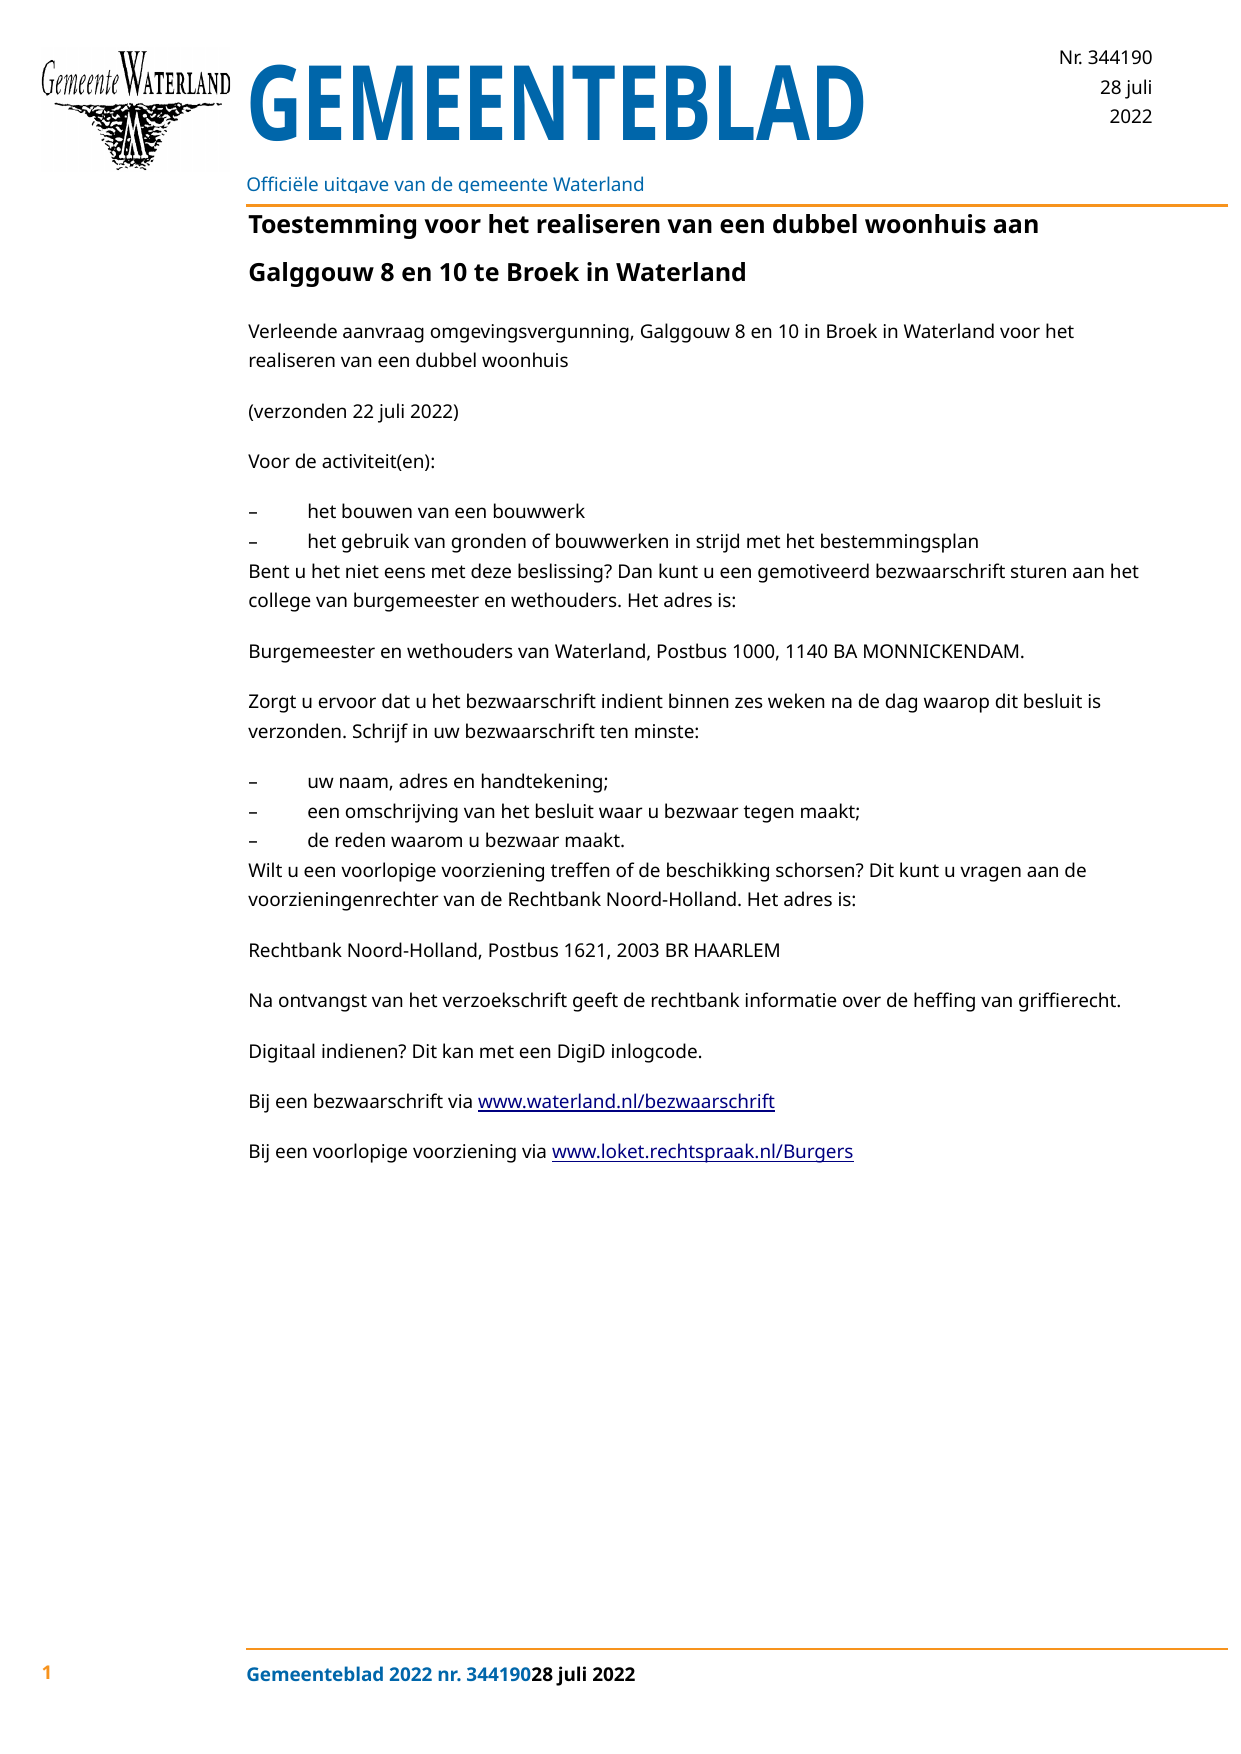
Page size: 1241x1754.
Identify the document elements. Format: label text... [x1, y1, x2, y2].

list uw naam, adres en handtekening; [248, 768, 1152, 794]
text Voor de activiteit(en): [248, 448, 1152, 474]
list het gebruik van gronden of bouwwerken in strijd met het bestemmingsplan [248, 528, 1152, 554]
text Wilt u een voorlopige voorziening treffen of de beschikking schorsen? Dit kunt u vragen aan de voorzieningenrechter van de Rechtbank Noord-Holland. Het adres is: [248, 857, 1152, 912]
text Toestemming voor het realiseren van een dubbel woonhuis aan Galggouw 8 en 10 te Broek in Waterland [248, 207, 1152, 288]
text Rechtbank Noord-Holland, Postbus 1621, 2003 BR HAARLEM [248, 937, 1152, 963]
text Bij een voorlopige voorziening via www.loket.rechtspraak.nl/Burgers [248, 1139, 1152, 1164]
list een omschrijving van het besluit waar u bezwaar tegen maakt; [248, 798, 1152, 824]
picture [41, 47, 231, 172]
list het bouwen van een bouwwerk [248, 499, 1152, 524]
text Zorgt u ervoor dat u het bezwaarschrift indient binnen zes weken na de dag waarop dit besluit is verzonden. Schrijf in uw bezwaarschrift ten minste: [248, 688, 1152, 744]
text Burgemeester en wethouders van Waterland, Postbus 1000, 1140 BA MONNICKENDAM. [248, 638, 1152, 664]
text Verleende aanvraag omgevingsvergunning, Galggouw 8 en 10 in Broek in Waterland voor het realiseren van een dubbel woonhuis [248, 318, 1152, 373]
text Bij een bezwaarschrift via www.waterland.nl/bezwaarschrift [248, 1088, 1152, 1114]
text Na ontvangst van het verzoekschrift geeft de rechtbank informatie over de heffing van griffierecht. [248, 987, 1152, 1013]
list de reden waarom u bezwaar maakt. [248, 827, 1152, 853]
text Bent u het niet eens met deze beslissing? Dan kunt u een gemotiveerd bezwaarschrift sturen aan het college van burgemeester en wethouders. Het adres is: [248, 558, 1152, 613]
text (verzonden 22 juli 2022) [248, 398, 1152, 424]
text Digitaal indienen? Dit kan met een DigiD inlogcode. [248, 1038, 1152, 1064]
